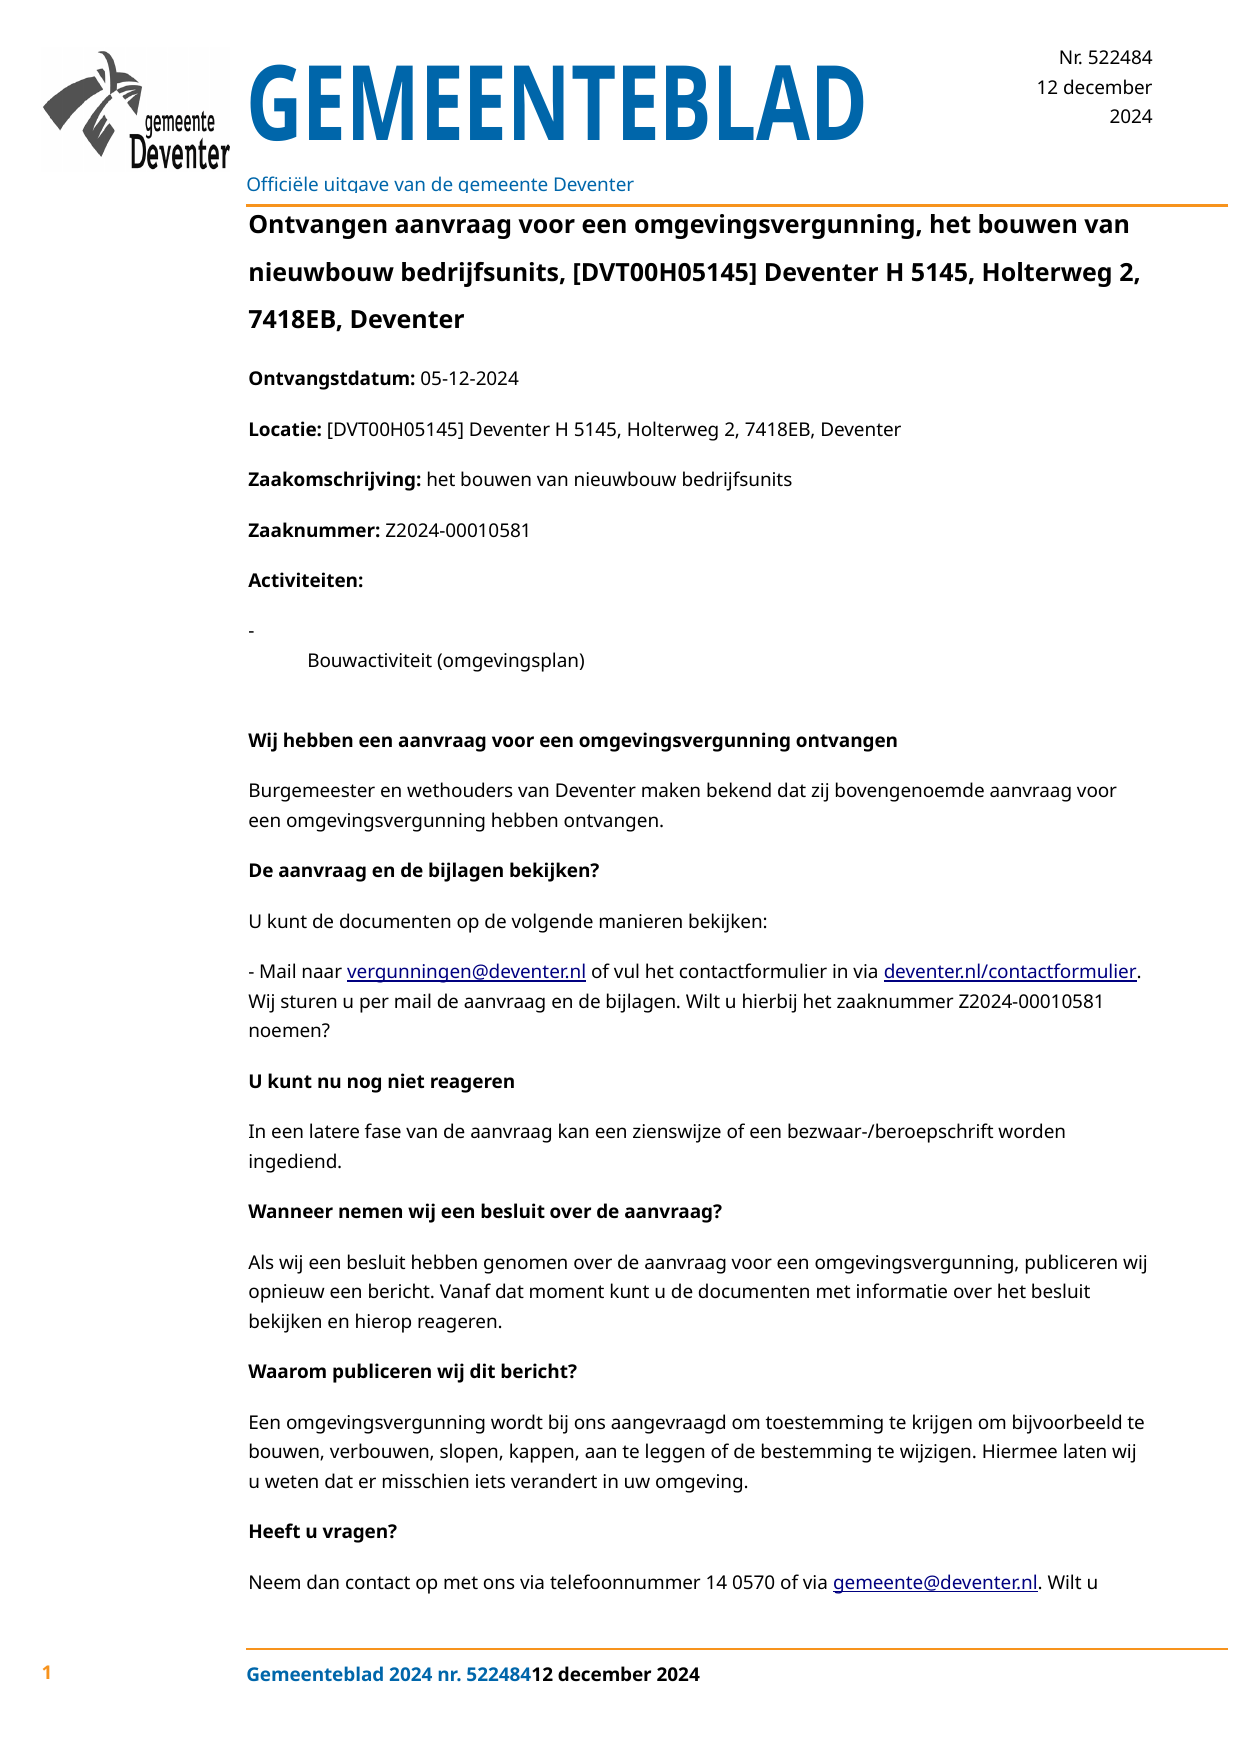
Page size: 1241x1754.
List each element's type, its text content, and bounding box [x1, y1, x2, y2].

text U kunt de documenten op de volgende manieren bekijken: [248, 908, 1152, 934]
text Zaaknummer: Z2024-00010581 [248, 517, 1152, 542]
text Waarom publiceren wij dit bericht? [248, 1358, 1152, 1384]
text De aanvraag en de bijlagen bekijken? [248, 858, 1152, 883]
text Wanneer nemen wij een besluit over de aanvraag? [248, 1198, 1152, 1224]
list Bouwactiviteit (omgevingsplan) [248, 647, 1152, 673]
text Als wij een besluit hebben genomen over de aanvraag voor een omgevingsvergunning, publiceren wij opnieuw een bericht. Vanaf dat moment kunt u de documenten met informatie over het besluit bekijken en hierop reageren. [248, 1249, 1152, 1334]
text - Mail naar vergunningen@deventer.nl of vul het contactformulier in via deventer.nl/contactformulier. Wij sturen u per mail de aanvraag en de bijlagen. Wilt u hierbij het zaaknummer Z2024-00010581 noemen? [248, 958, 1152, 1043]
text Een omgevingsvergunning wordt bij ons aangevraagd om toestemming te krijgen om bijvoorbeeld te bouwen, verbouwen, slopen, kappen, aan te leggen of de bestemming te wijzigen. Hiermee laten wij u weten dat er misschien iets verandert in uw omgeving. [248, 1409, 1152, 1494]
text In een latere fase van de aanvraag kan een zienswijze of een bezwaar-/beroepschrift worden ingediend. [248, 1118, 1152, 1174]
text Activiteiten: [248, 567, 1152, 593]
text Locatie: [DVT00H05145] Deventer H 5145, Holterweg 2, 7418EB, Deventer [248, 416, 1152, 442]
text Ontvangen aanvraag voor een omgevingsvergunning, het bouwen van nieuwbouw bedrijfsunits, [DVT00H05145] Deventer H 5145, Holterweg 2, 7418EB, Deventer [248, 207, 1152, 336]
text U kunt nu nog niet reageren [248, 1068, 1152, 1094]
text Wij hebben een aanvraag voor een omgevingsvergunning ontvangen [248, 727, 1152, 753]
text Burgemeester en wethouders van Deventer maken bekend dat zij bovengenoemde aanvraag voor een omgevingsvergunning hebben ontvangen. [248, 778, 1152, 833]
text Heeft u vragen? [248, 1518, 1152, 1544]
text Ontvangstdatum: 05-12-2024 [248, 366, 1152, 391]
text Neem dan contact op met ons via telefoonnummer 14 0570 of via gemeente@deventer.nl. Wilt u [248, 1569, 1152, 1594]
text Zaakomschrijving: het bouwen van nieuwbouw bedrijfsunits [248, 466, 1152, 492]
picture [41, 47, 231, 172]
